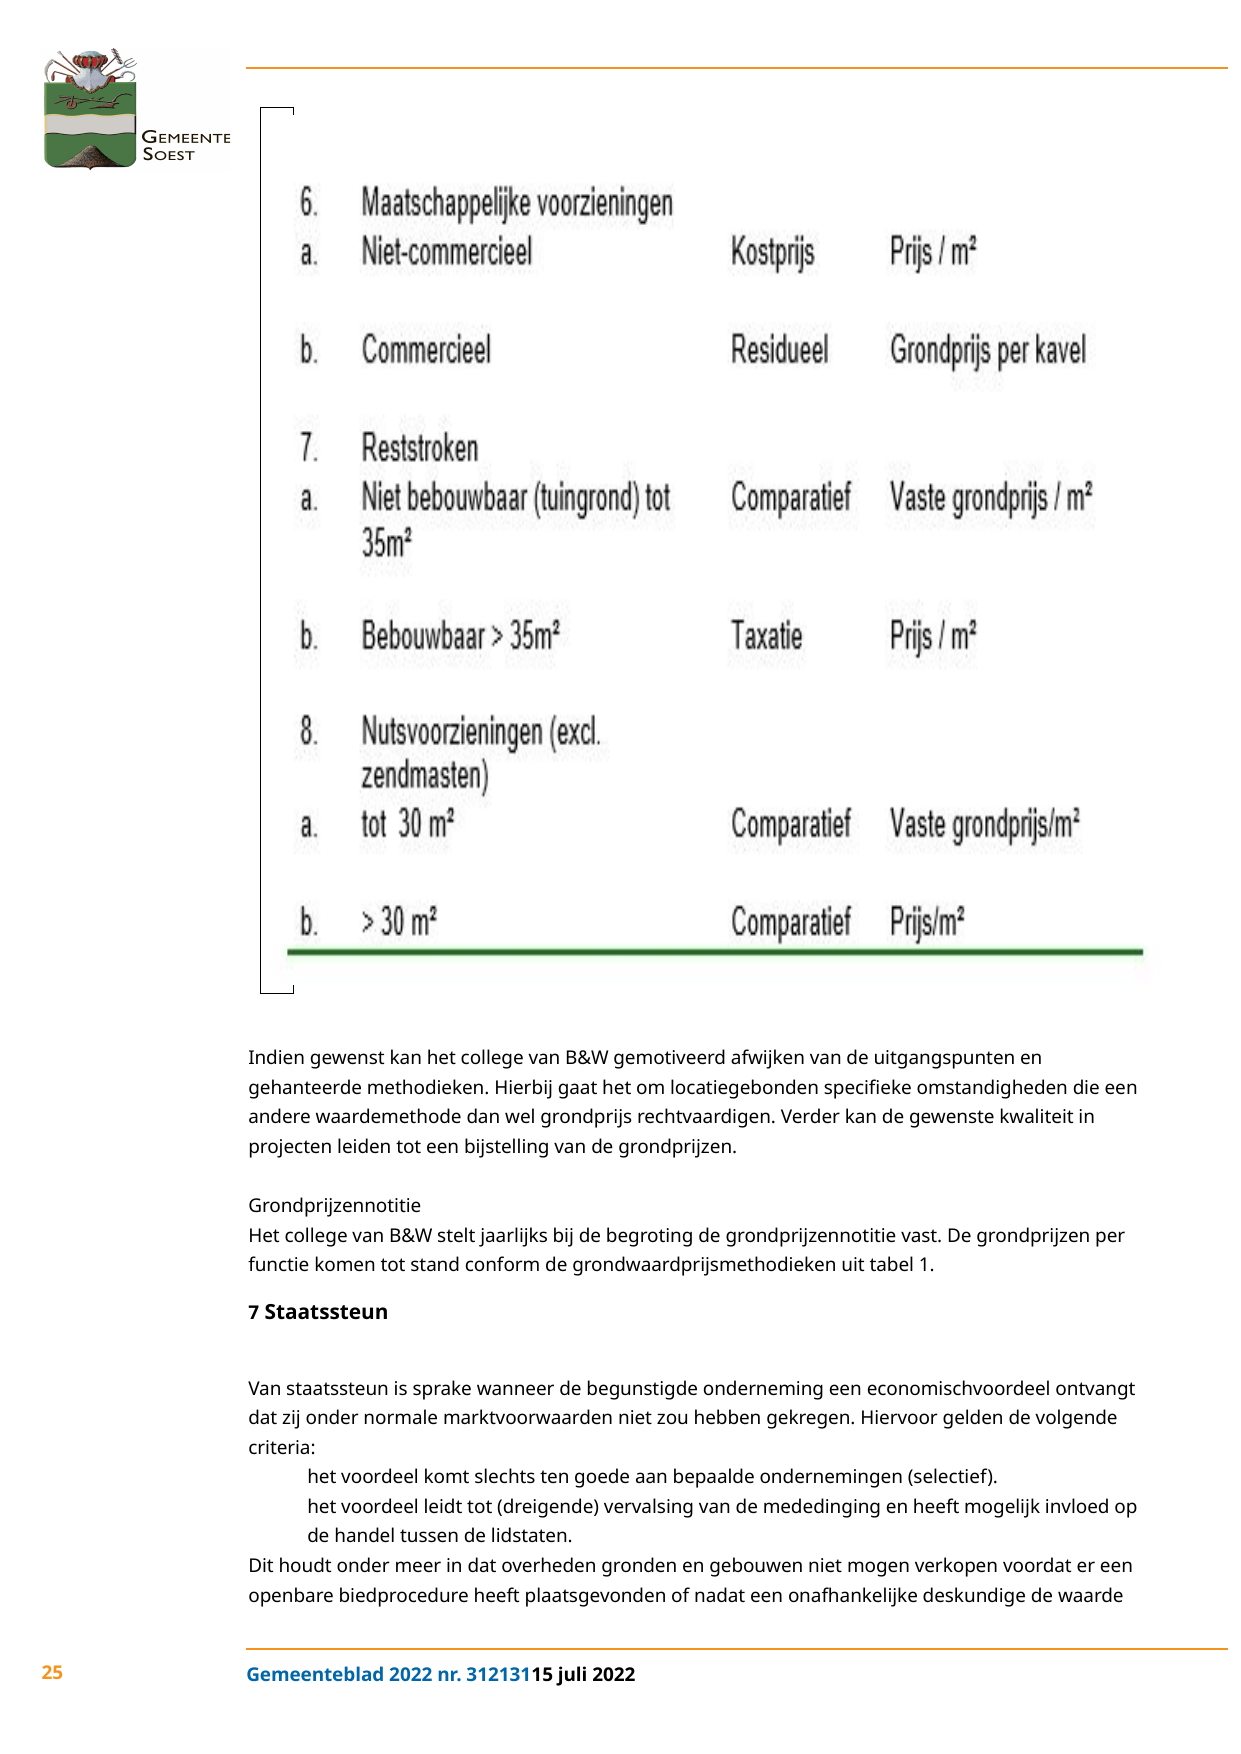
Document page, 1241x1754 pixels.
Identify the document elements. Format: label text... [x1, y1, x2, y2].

list het voordeel leidt tot (dreigende) vervalsing van de mededinging en heeft mogelijk invloed op de handel tussen de lidstaten. [248, 1493, 1152, 1548]
text 7 Staatssteun [248, 1297, 1152, 1326]
text Het college van B&W stelt jaarlijks bij de begroting de grondprijzennotitie vast. De grondprijzen per functie komen tot stand conform de grondwaardprijsmethodieken uit tabel 1. [248, 1222, 1152, 1277]
text Van staatssteun is sprake wanneer de begunstigde onderneming een economischvoordeel ontvangt dat zij onder normale marktvoorwaarden niet zou hebben gekregen. Hiervoor gelden de volgende criteria: [248, 1375, 1152, 1460]
list het voordeel komt slechts ten goede aan bepaalde ondernemingen (selectief). [248, 1463, 1152, 1489]
text Dit houdt onder meer in dat overheden gronden en gebouwen niet mogen verkopen voordat er een openbare biedprocedure heeft plaatsgevonden of nadat een onafhankelijke deskundige de waarde [248, 1552, 1152, 1608]
picture [268, 115, 1173, 985]
text Indien gewenst kan het college van B&W gemotiveerd afwijken van de uitgangspunten en gehanteerde methodieken. Hierbij gaat het om locatiegebonden specifieke omstandigheden die een andere waardemethode dan wel grondprijs rechtvaardigen. Verder kan de gewenste kwaliteit in projecten leiden tot een bijstelling van de grondprijzen. [248, 1044, 1152, 1159]
text Grondprijzennotitie [248, 1192, 1152, 1218]
picture [41, 47, 231, 172]
